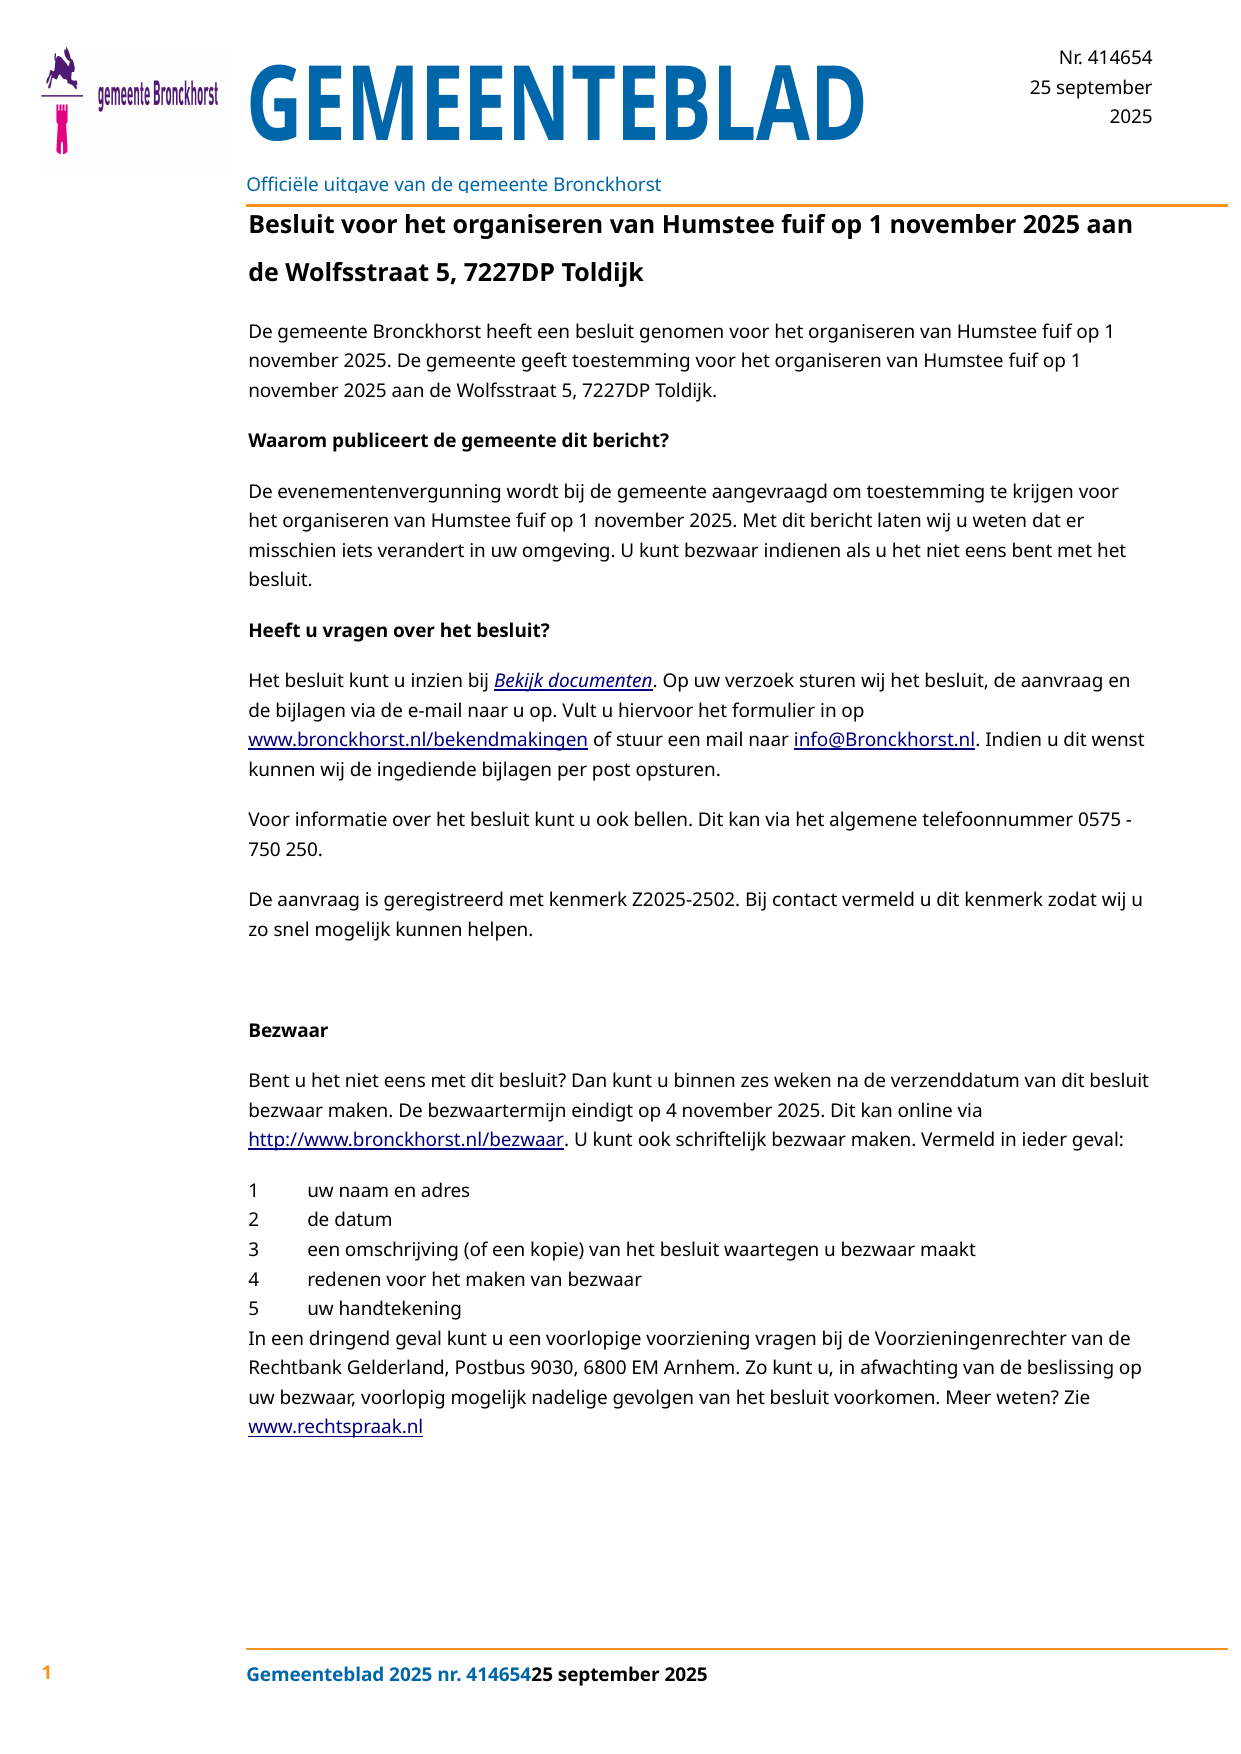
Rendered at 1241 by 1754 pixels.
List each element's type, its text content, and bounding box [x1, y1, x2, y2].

text Het besluit kunt u inzien bij Bekijk documenten. Op uw verzoek sturen wij het besluit, de aanvraag en de bijlagen via de e-mail naar u op. Vult u hiervoor het formulier in op www.bronckhorst.nl/bekendmakingen of stuur een mail naar info@Bronckhorst.nl. Indien u dit wenst kunnen wij de ingediende bijlagen per post opsturen. [248, 667, 1152, 782]
text De aanvraag is geregistreerd met kenmerk Z2025-2502. Bij contact vermeld u dit kenmerk zodat wij u zo snel mogelijk kunnen helpen. [248, 887, 1152, 942]
list de datum [248, 1207, 1152, 1232]
text De gemeente Bronckhorst heeft een besluit genomen voor het organiseren van Humstee fuif op 1 november 2025. De gemeente geeft toestemming voor het organiseren van Humstee fuif op 1 november 2025 aan de Wolfsstraat 5, 7227DP Toldijk. [248, 318, 1152, 403]
list redenen voor het maken van bezwaar [248, 1266, 1152, 1292]
text De evenementenvergunning wordt bij de gemeente aangevraagd om toestemming te krijgen voor het organiseren van Humstee fuif op 1 november 2025. Met dit bericht laten wij u weten dat er misschien iets verandert in uw omgeving. U kunt bezwaar indienen als u het niet eens bent met het besluit. [248, 478, 1152, 592]
text Bent u het niet eens met dit besluit? Dan kunt u binnen zes weken na de verzenddatum van dit besluit bezwaar maken. De bezwaartermijn eindigt op 4 november 2025. Dit kan online via http://www.bronckhorst.nl/bezwaar. U kunt ook schriftelijk bezwaar maken. Vermeld in ieder geval: [248, 1067, 1152, 1152]
text Waarom publiceert de gemeente dit bericht? [248, 427, 1152, 453]
text Heeft u vragen over het besluit? [248, 617, 1152, 643]
text Voor informatie over het besluit kunt u ook bellen. Dit kan via het algemene telefoonnummer 0575 - 750 250. [248, 807, 1152, 862]
text Besluit voor het organiseren van Humstee fuif op 1 november 2025 aan de Wolfsstraat 5, 7227DP Toldijk [248, 207, 1152, 288]
text In een dringend geval kunt u een voorlopige voorziening vragen bij de Voorzieningenrechter van de Rechtbank Gelderland, Postbus 9030, 6800 EM Arnhem. Zo kunt u, in afwachting van de beslissing op uw bezwaar, voorlopig mogelijk nadelige gevolgen van het besluit voorkomen. Meer weten? Zie www.rechtspraak.nl [248, 1325, 1152, 1439]
text Bezwaar [248, 1017, 1152, 1043]
picture [41, 47, 231, 172]
list uw handtekening [248, 1295, 1152, 1321]
list uw naam en adres [248, 1177, 1152, 1203]
list een omschrijving (of een kopie) van het besluit waartegen u bezwaar maakt [248, 1236, 1152, 1262]
